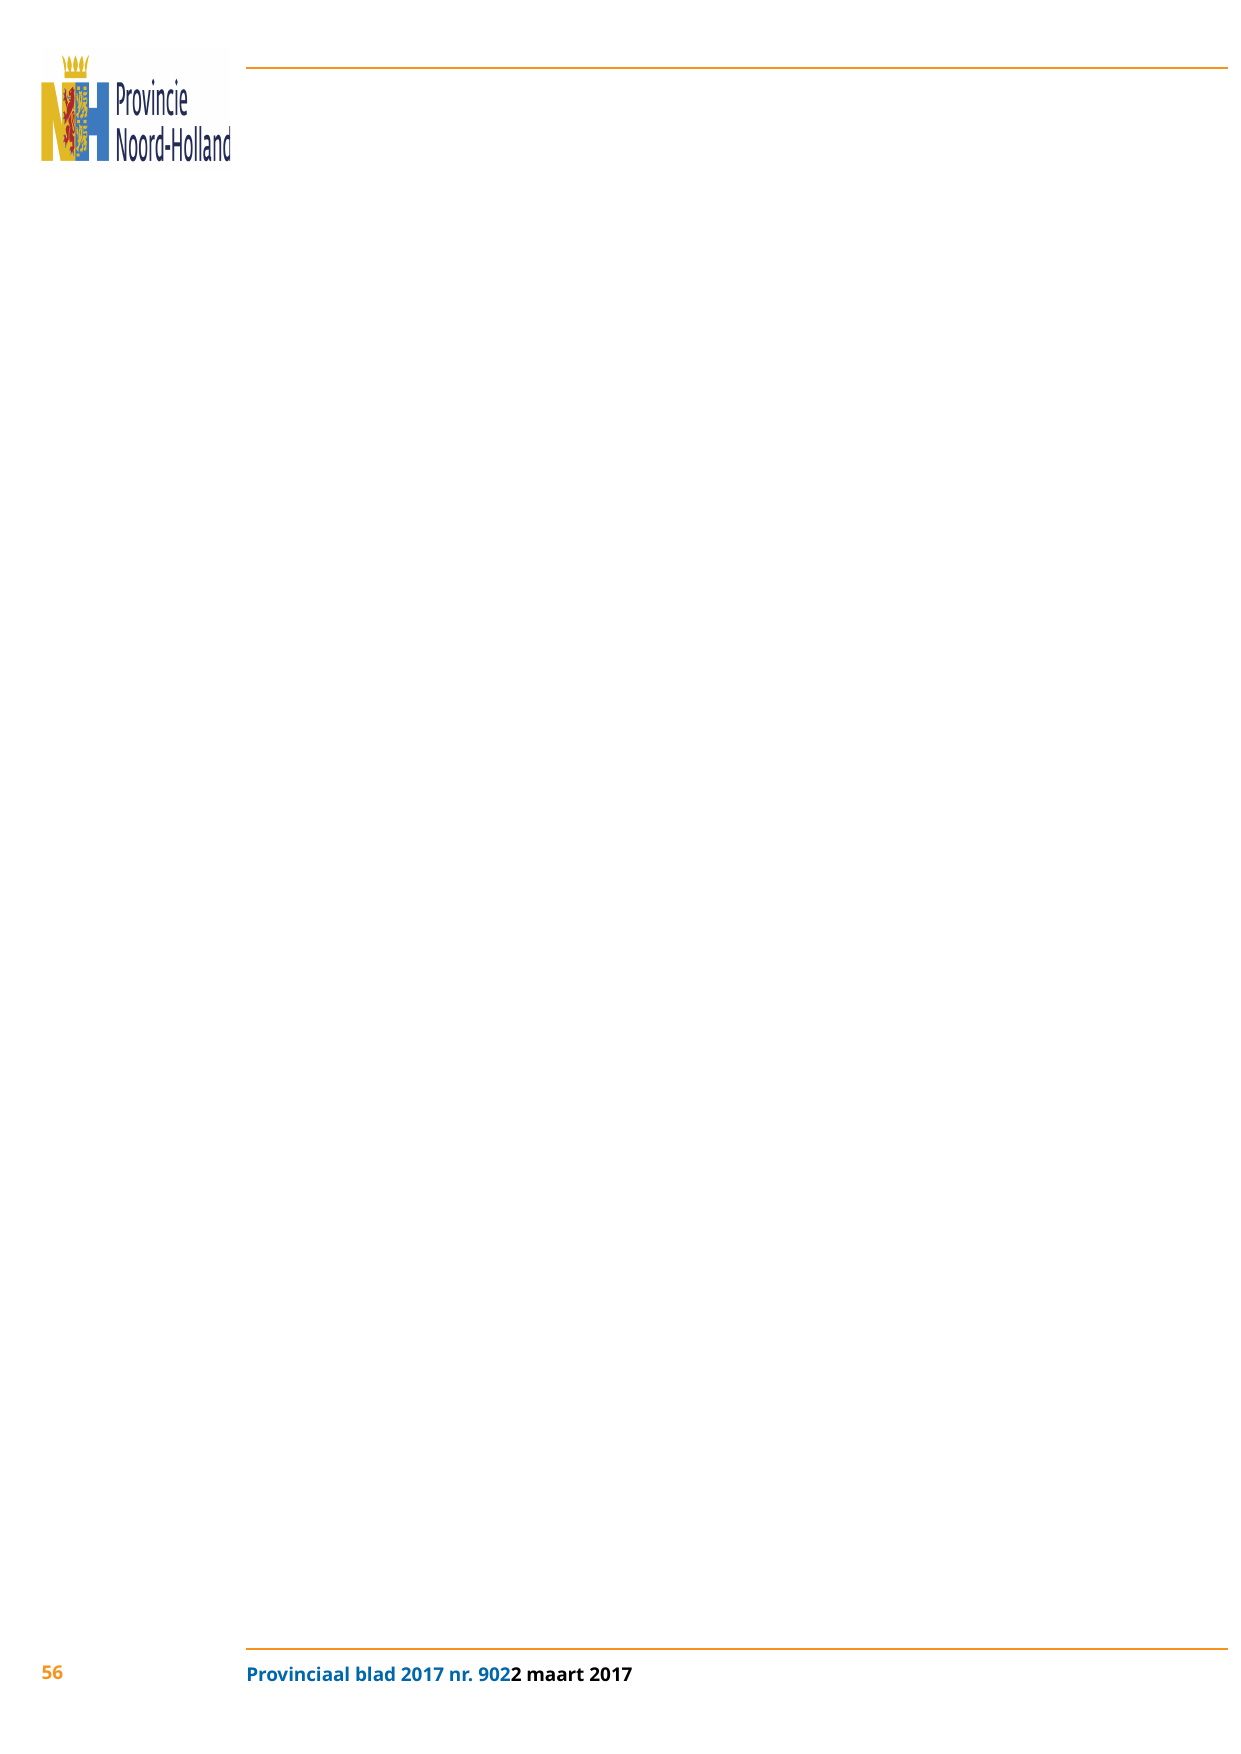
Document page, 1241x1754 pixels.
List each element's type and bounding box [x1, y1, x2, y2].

picture [41, 47, 231, 172]
